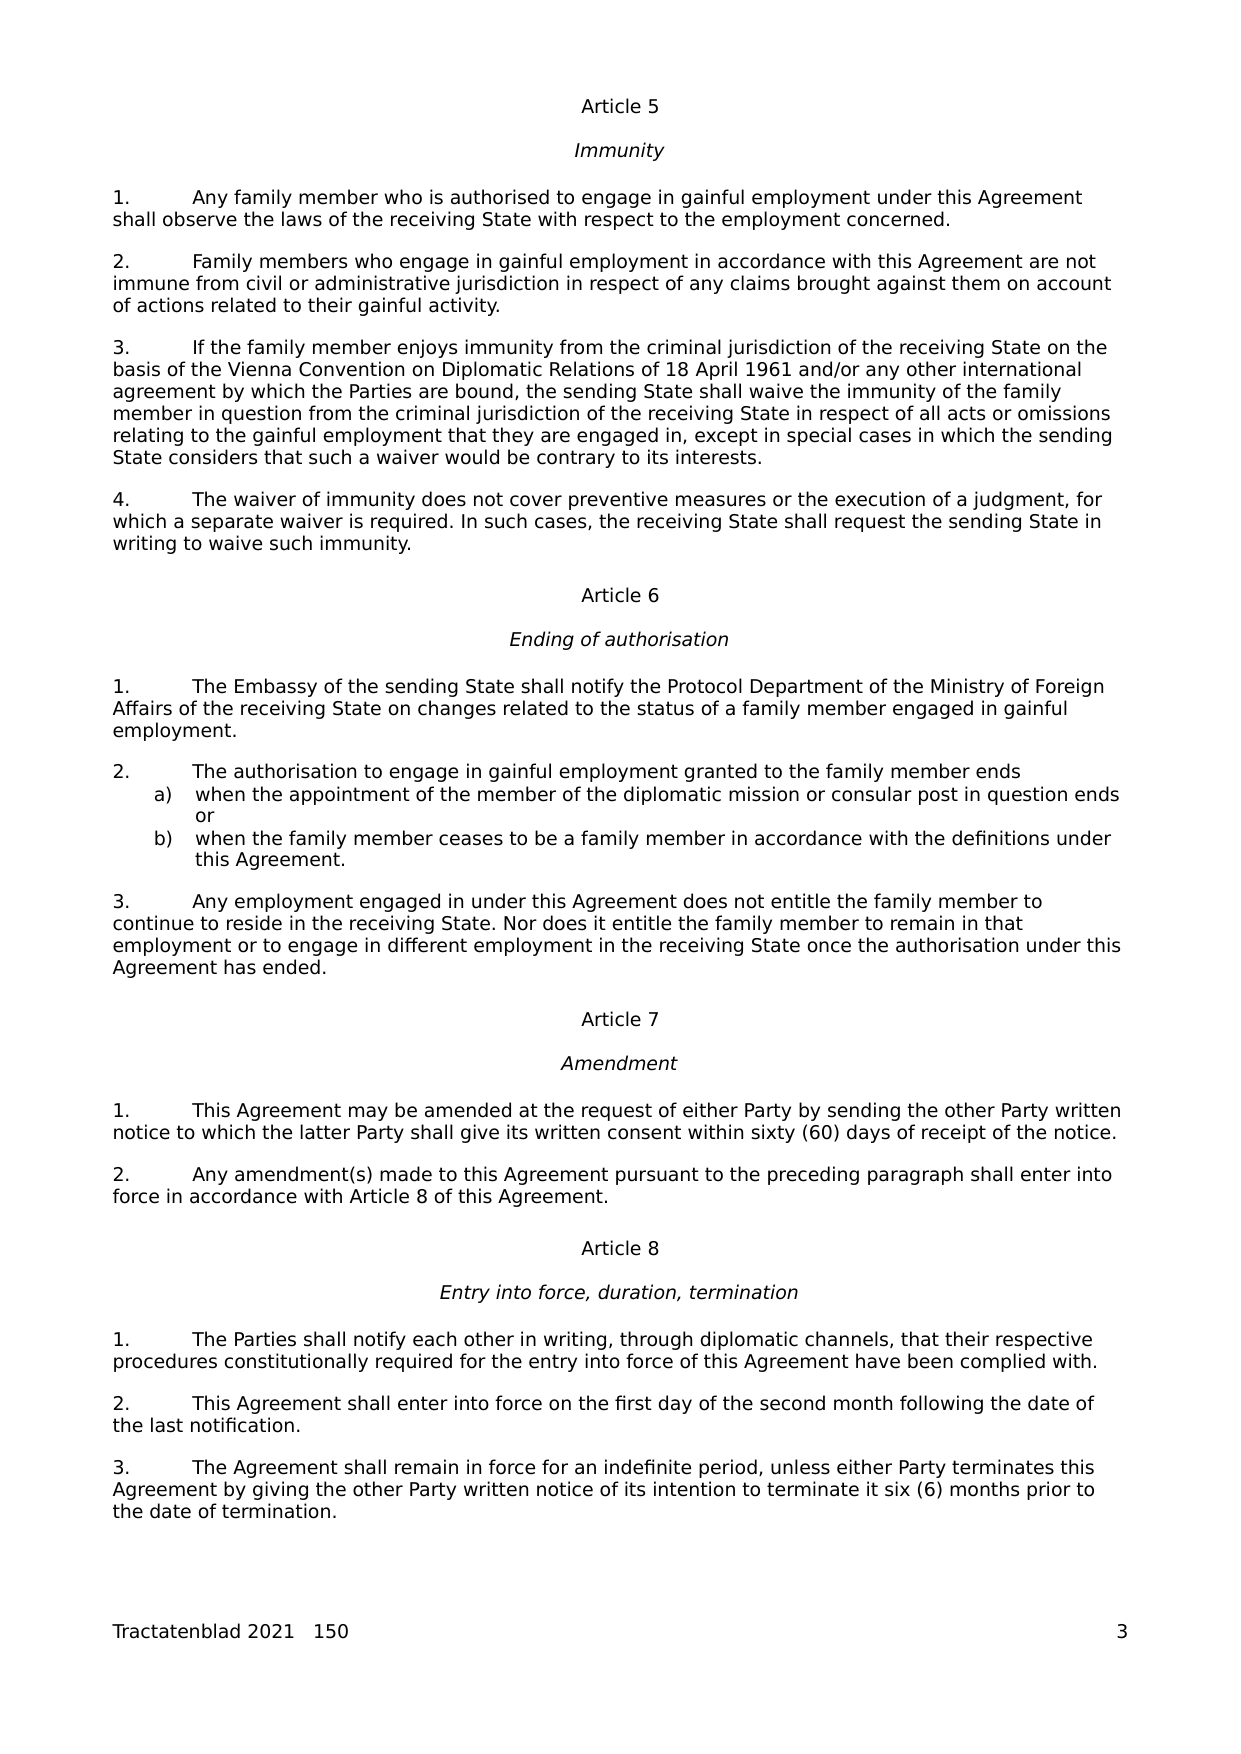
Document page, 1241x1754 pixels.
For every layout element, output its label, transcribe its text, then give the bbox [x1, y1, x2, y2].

text 1. The Embassy of the sending State shall notify the Protocol Department of the Ministry of Foreign Affairs of the receiving State on changes related to the status of a family member engaged in gainful employment. [112, 676, 1128, 741]
text 3. Any employment engaged in under this Agreement does not entitle the family member to continue to reside in the receiving State. Nor does it entitle the family member to remain in that employment or to engage in different employment in the receiving State once the authorisation under this Agreement has ended. [112, 891, 1128, 979]
subtitle Article 5 Immunity [112, 96, 1128, 162]
text 3. If the family member enjoys immunity from the criminal jurisdiction of the receiving State on the basis of the Vienna Convention on Diplomatic Relations of 18 April 1961 and/or any other international agreement by which the Parties are bound, the sending State shall waive the immunity of the family member in question from the criminal jurisdiction of the receiving State in respect of all acts or omissions relating to the gainful employment that they are engaged in, except in special cases in which the sending State considers that such a waiver would be contrary to its interests. [112, 337, 1128, 469]
text 2. This Agreement shall enter into force on the first day of the second month following the date of the last notification. [112, 1393, 1128, 1437]
subtitle Article 7 Amendment [112, 1009, 1128, 1075]
text a) when the appointment of the member of the diplomatic mission or consular post in question ends or [153, 783, 1128, 827]
text 2. Family members who engage in gainful employment in accordance with this Agreement are not immune from civil or administrative jurisdiction in respect of any claims brought against them on account of actions related to their gainful activity. [112, 251, 1128, 317]
text 2. The authorisation to engage in gainful employment granted to the family member ends [112, 761, 1128, 783]
text b) when the family member ceases to be a family member in accordance with the definitions under this Agreement. [153, 827, 1128, 871]
text 1. This Agreement may be amended at the request of either Party by sending the other Party written notice to which the latter Party shall give its written consent within sixty (60) days of receipt of the notice. [112, 1100, 1128, 1144]
subtitle Article 8 Entry into force, duration, termination [112, 1238, 1128, 1304]
subtitle Article 6 Ending of authorisation [112, 584, 1128, 651]
text 1. The Parties shall notify each other in writing, through diplomatic channels, that their respective procedures constitutionally required for the entry into force of this Agreement have been complied with. [112, 1329, 1128, 1373]
text 4. The waiver of immunity does not cover preventive measures or the execution of a judgment, for which a separate waiver is required. In such cases, the receiving State shall request the sending State in writing to waive such immunity. [112, 489, 1128, 554]
text 1. Any family member who is authorised to engage in gainful employment under this Agreement shall observe the laws of the receiving State with respect to the employment concerned. [112, 187, 1128, 231]
text 3. The Agreement shall remain in force for an indefinite period, unless either Party terminates this Agreement by giving the other Party written notice of its intention to terminate it six (6) months prior to the date of termination. [112, 1457, 1128, 1523]
text 2. Any amendment(s) made to this Agreement pursuant to the preceding paragraph shall enter into force in accordance with Article 8 of this Agreement. [112, 1164, 1128, 1208]
